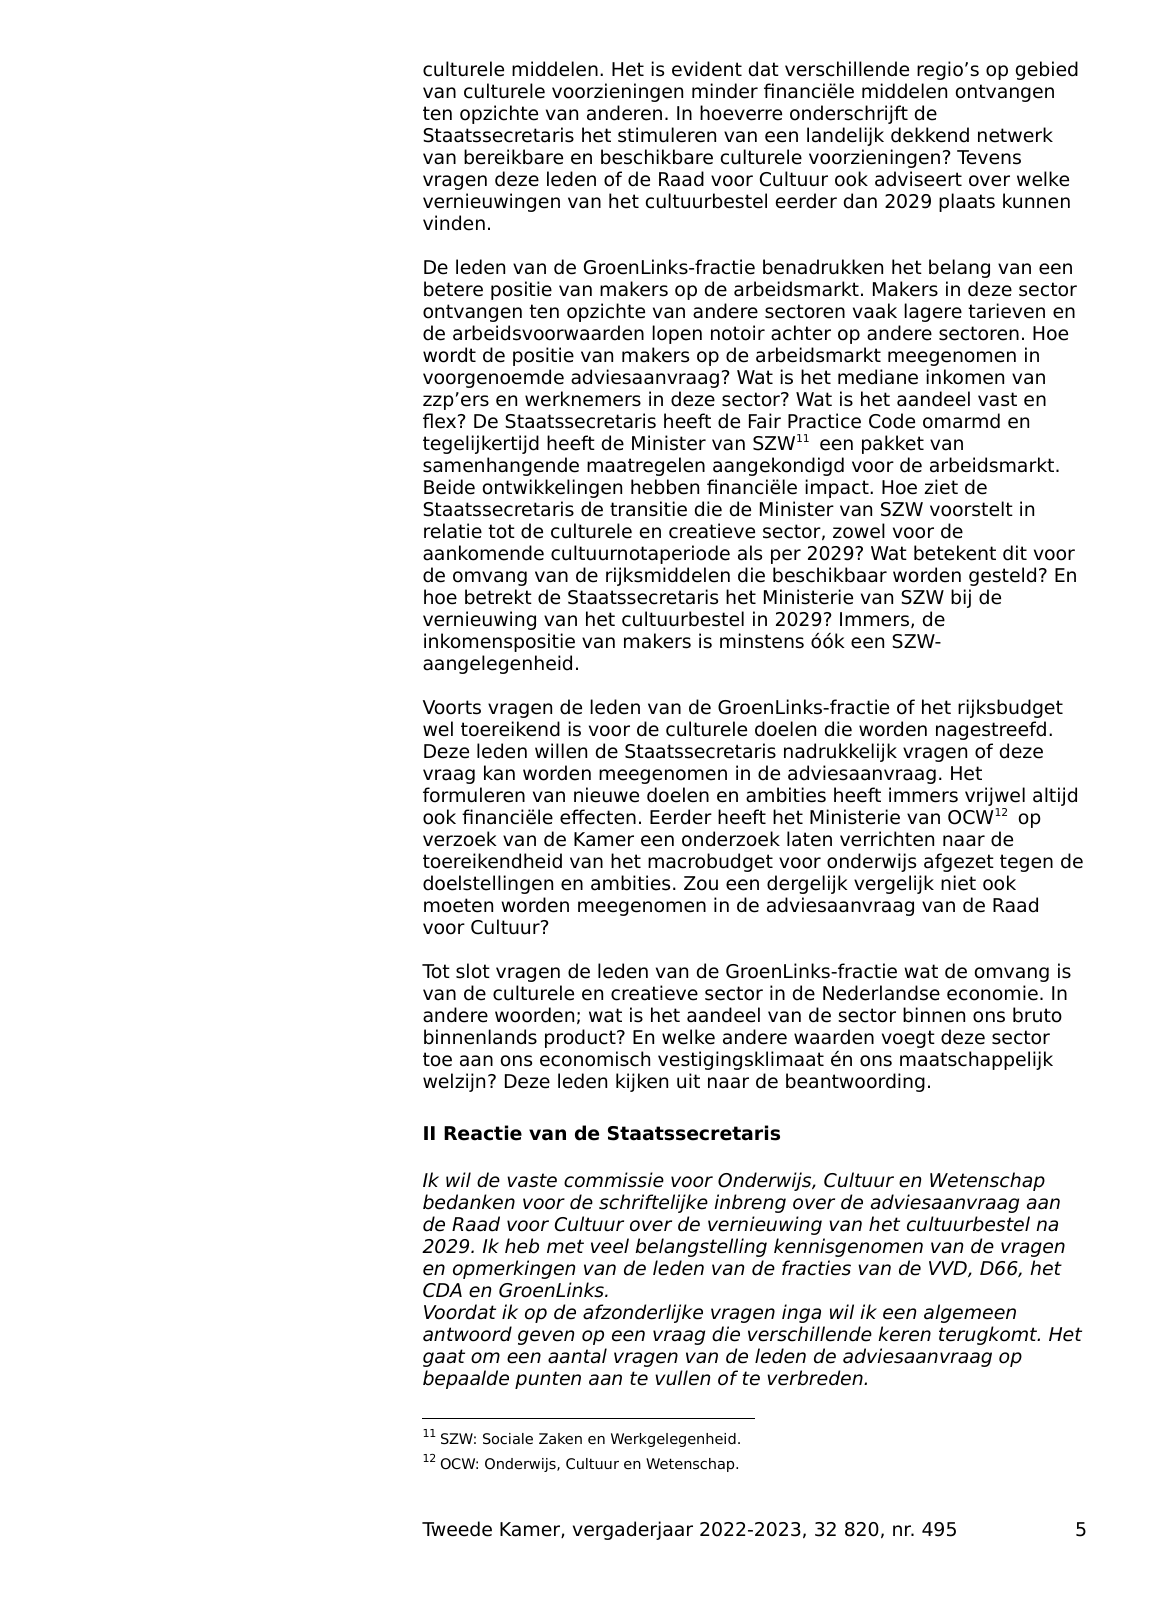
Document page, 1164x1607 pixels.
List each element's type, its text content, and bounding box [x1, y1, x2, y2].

text SZW: Sociale Zaken en Werkgelegenheid. [422, 1427, 1087, 1449]
text De leden van de GroenLinks-fractie benadrukken het belang van een betere positie van makers op de arbeidsmarkt. Makers in deze sector ontvangen ten opzichte van andere sectoren vaak lagere tarieven en de arbeidsvoorwaarden lopen notoir achter op andere sectoren. Hoe wordt de positie van makers op de arbeidsmarkt meegenomen in voorgenoemde adviesaanvraag? Wat is het mediane inkomen van zzp’ers en werknemers in deze sector? Wat is het aandeel vast en flex? De Staatssecretaris heeft de Fair Practice Code omarmd en tegelijkertijd heeft de Minister van SZW een pakket van samenhangende maatregelen aangekondigd voor de arbeidsmarkt. Beide ontwikkelingen hebben financiële impact. Hoe ziet de Staatssecretaris de transitie die de Minister van SZW voorstelt in relatie tot de culturele en creatieve sector, zowel voor de aankomende cultuurnotaperiode als per 2029? Wat betekent dit voor de omvang van de rijksmiddelen die beschikbaar worden gesteld? En hoe betrekt de Staatssecretaris het Ministerie van SZW bij de vernieuwing van het cultuurbestel in 2029? Immers, de inkomenspositie van makers is minstens óók een SZW-aangelegenheid. [422, 257, 1087, 675]
text Voordat ik op de afzonderlijke vragen inga wil ik een algemeen antwoord geven op een vraag die verschillende keren terugkomt. Het gaat om een aantal vragen van de leden de adviesaanvraag op bepaalde punten aan te vullen of te verbreden. [422, 1302, 1087, 1389]
text Voorts vragen de leden van de GroenLinks-fractie of het rijksbudget wel toereikend is voor de culturele doelen die worden nagestreefd. Deze leden willen de Staatssecretaris nadrukkelijk vragen of deze vraag kan worden meegenomen in de adviesaanvraag. Het formuleren van nieuwe doelen en ambities heeft immers vrijwel altijd ook financiële effecten. Eerder heeft het Ministerie van OCW op verzoek van de Kamer een onderzoek laten verrichten naar de toereikendheid van het macrobudget voor onderwijs afgezet tegen de doelstellingen en ambities. Zou een dergelijk vergelijk niet ook moeten worden meegenomen in de adviesaanvraag van de Raad voor Cultuur? [422, 697, 1087, 939]
text OCW: Onderwijs, Cultuur en Wetenschap. [422, 1452, 1087, 1474]
text Ik wil de vaste commissie voor Onderwijs, Cultuur en Wetenschap bedanken voor de schriftelijke inbreng over de adviesaanvraag aan de Raad voor Cultuur over de vernieuwing van het cultuurbestel na 2029. Ik heb met veel belangstelling kennisgenomen van de vragen en opmerkingen van de leden van de fracties van de VVD, D66, het CDA en GroenLinks. [422, 1170, 1087, 1302]
text Tot slot vragen de leden van de GroenLinks-fractie wat de omvang is van de culturele en creatieve sector in de Nederlandse economie. In andere woorden; wat is het aandeel van de sector binnen ons bruto binnenlands product? En welke andere waarden voegt deze sector toe aan ons economisch vestigingsklimaat én ons maatschappelijk welzijn? Deze leden kijken uit naar de beantwoording. [422, 961, 1087, 1093]
subtitle II Reactie van de Staatssecretaris [422, 1123, 1087, 1145]
text culturele middelen. Het is evident dat verschillende regio’s op gebied van culturele voorzieningen minder financiële middelen ontvangen ten opzichte van anderen. In hoeverre onderschrijft de Staatssecretaris het stimuleren van een landelijk dekkend netwerk van bereikbare en beschikbare culturele voorzieningen? Tevens vragen deze leden of de Raad voor Cultuur ook adviseert over welke vernieuwingen van het cultuurbestel eerder dan 2029 plaats kunnen vinden. [422, 59, 1087, 235]
